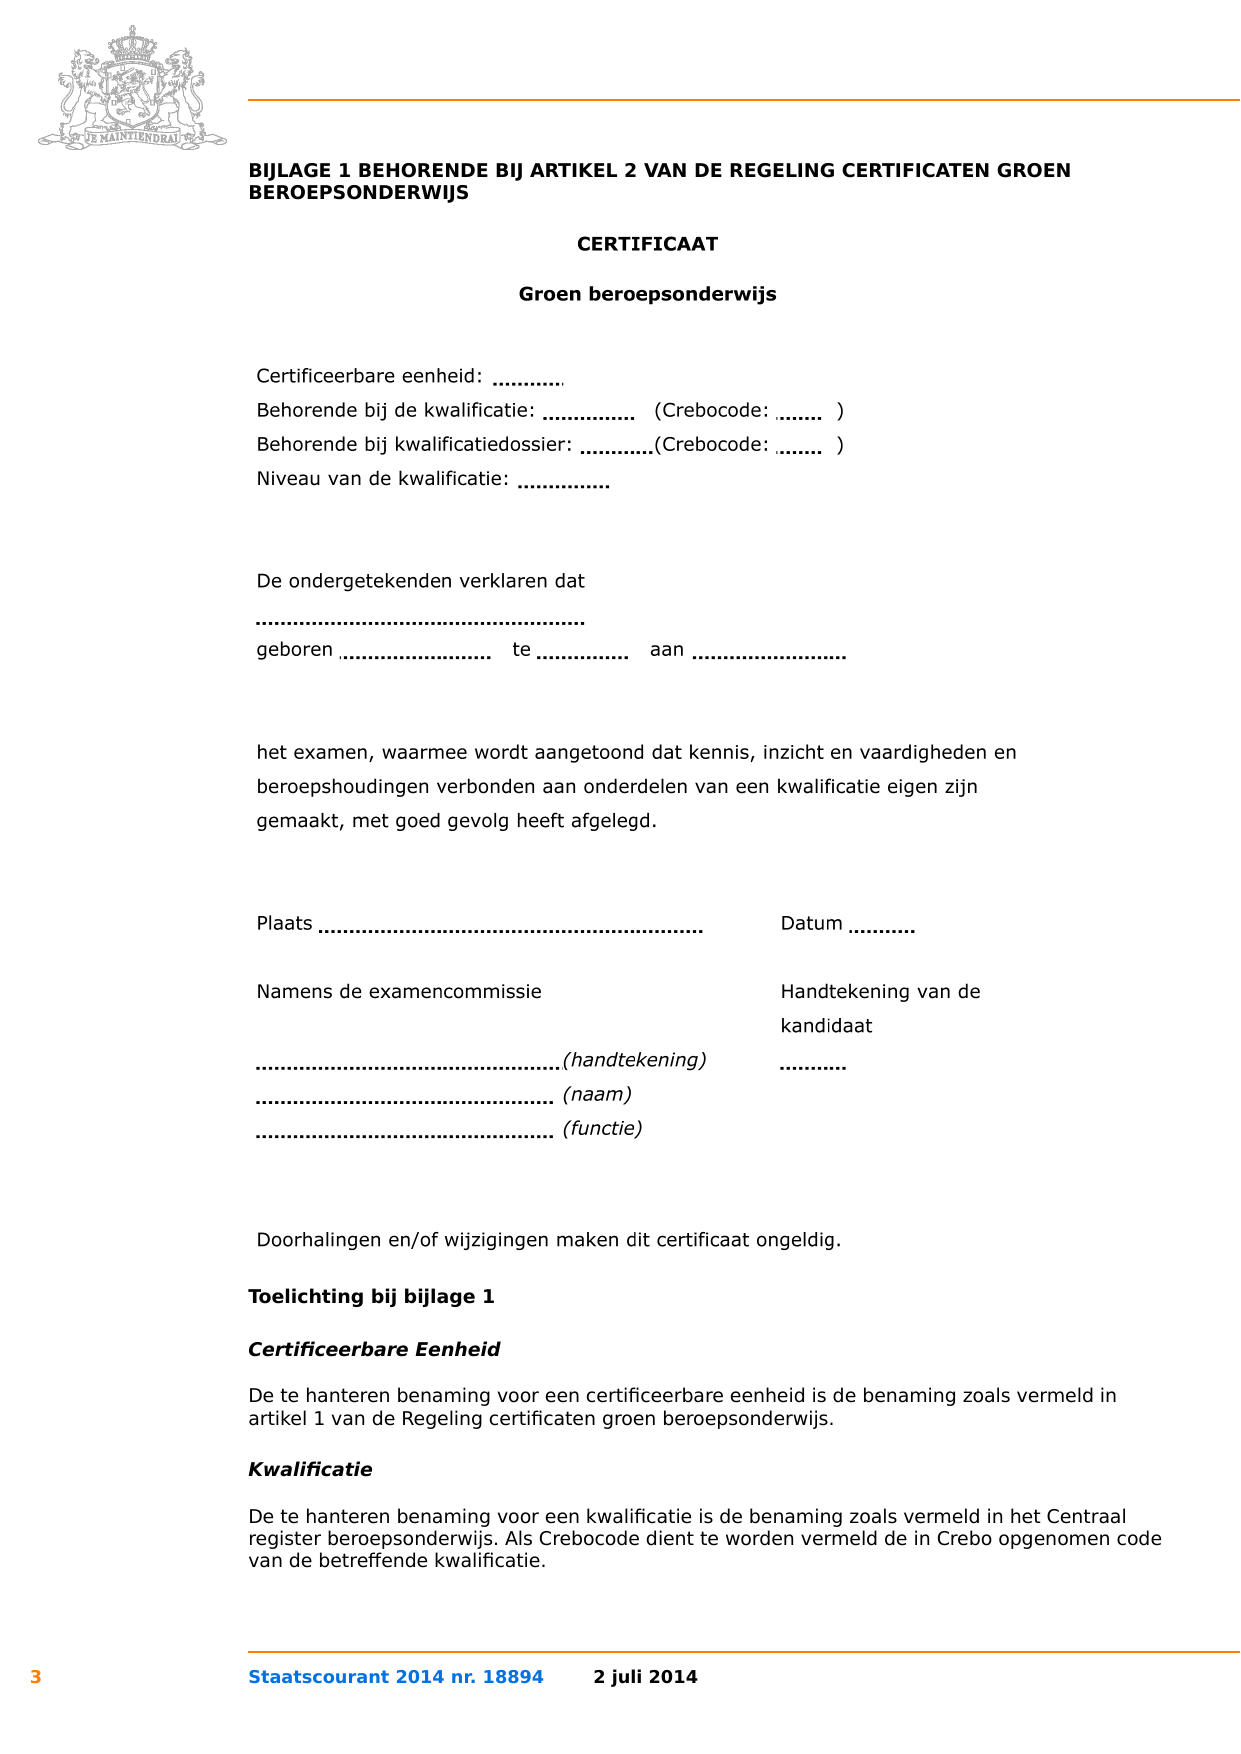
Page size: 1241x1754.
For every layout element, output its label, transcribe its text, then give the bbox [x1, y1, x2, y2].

subtitle Toelichting bij bijlage 1 [248, 1286, 1163, 1308]
text De te hanteren benaming voor een kwalificatie is de benaming zoals vermeld in het Centraal register beroepsonderwijs. Als Crebocode dient te worden vermeld de in Crebo opgenomen code van de betreffende kwalificatie. [248, 1506, 1163, 1572]
subtitle Kwalificatie [248, 1459, 1163, 1481]
subtitle Certificeerbare Eenheid [248, 1338, 1163, 1360]
picture [248, 228, 1022, 1257]
subtitle BIJLAGE 1 BEHORENDE BIJ ARTIKEL 2 VAN DE REGELING CERTIFICATEN GROEN BEROEPSONDERWIJS [248, 160, 1163, 204]
picture [38, 25, 227, 150]
text De te hanteren benaming voor een certificeerbare eenheid is de benaming zoals vermeld in artikel 1 van de Regeling certificaten groen beroepsonderwijs. [248, 1385, 1163, 1429]
